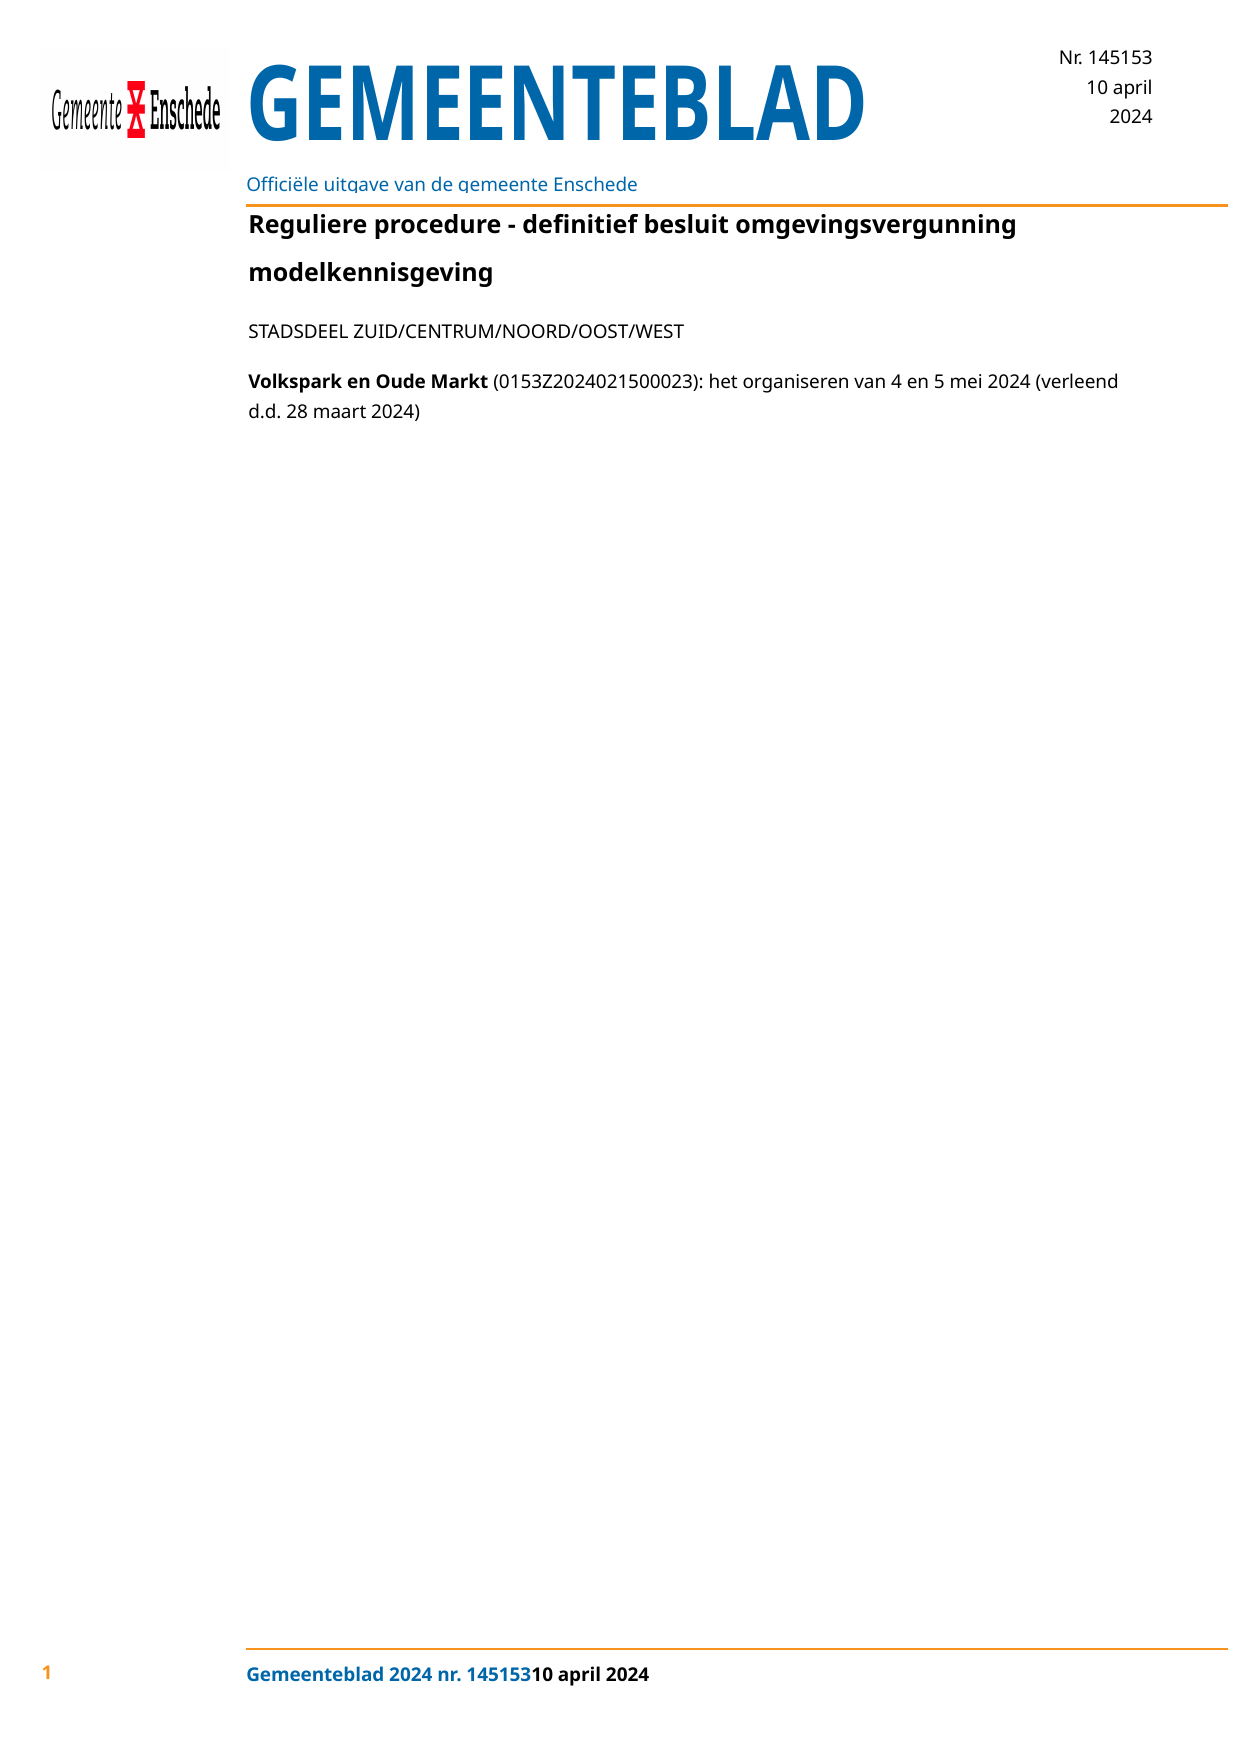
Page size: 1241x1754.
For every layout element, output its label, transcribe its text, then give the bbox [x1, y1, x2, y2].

picture [41, 47, 231, 172]
text Volkspark en Oude Markt (0153Z2024021500023): het organiseren van 4 en 5 mei 2024 (verleend d.d. 28 maart 2024) [248, 368, 1152, 424]
text Reguliere procedure - definitief besluit omgevingsvergunning modelkennisgeving [248, 207, 1152, 288]
text STADSDEEL ZUID/CENTRUM/NOORD/OOST/WEST [248, 318, 1152, 344]
